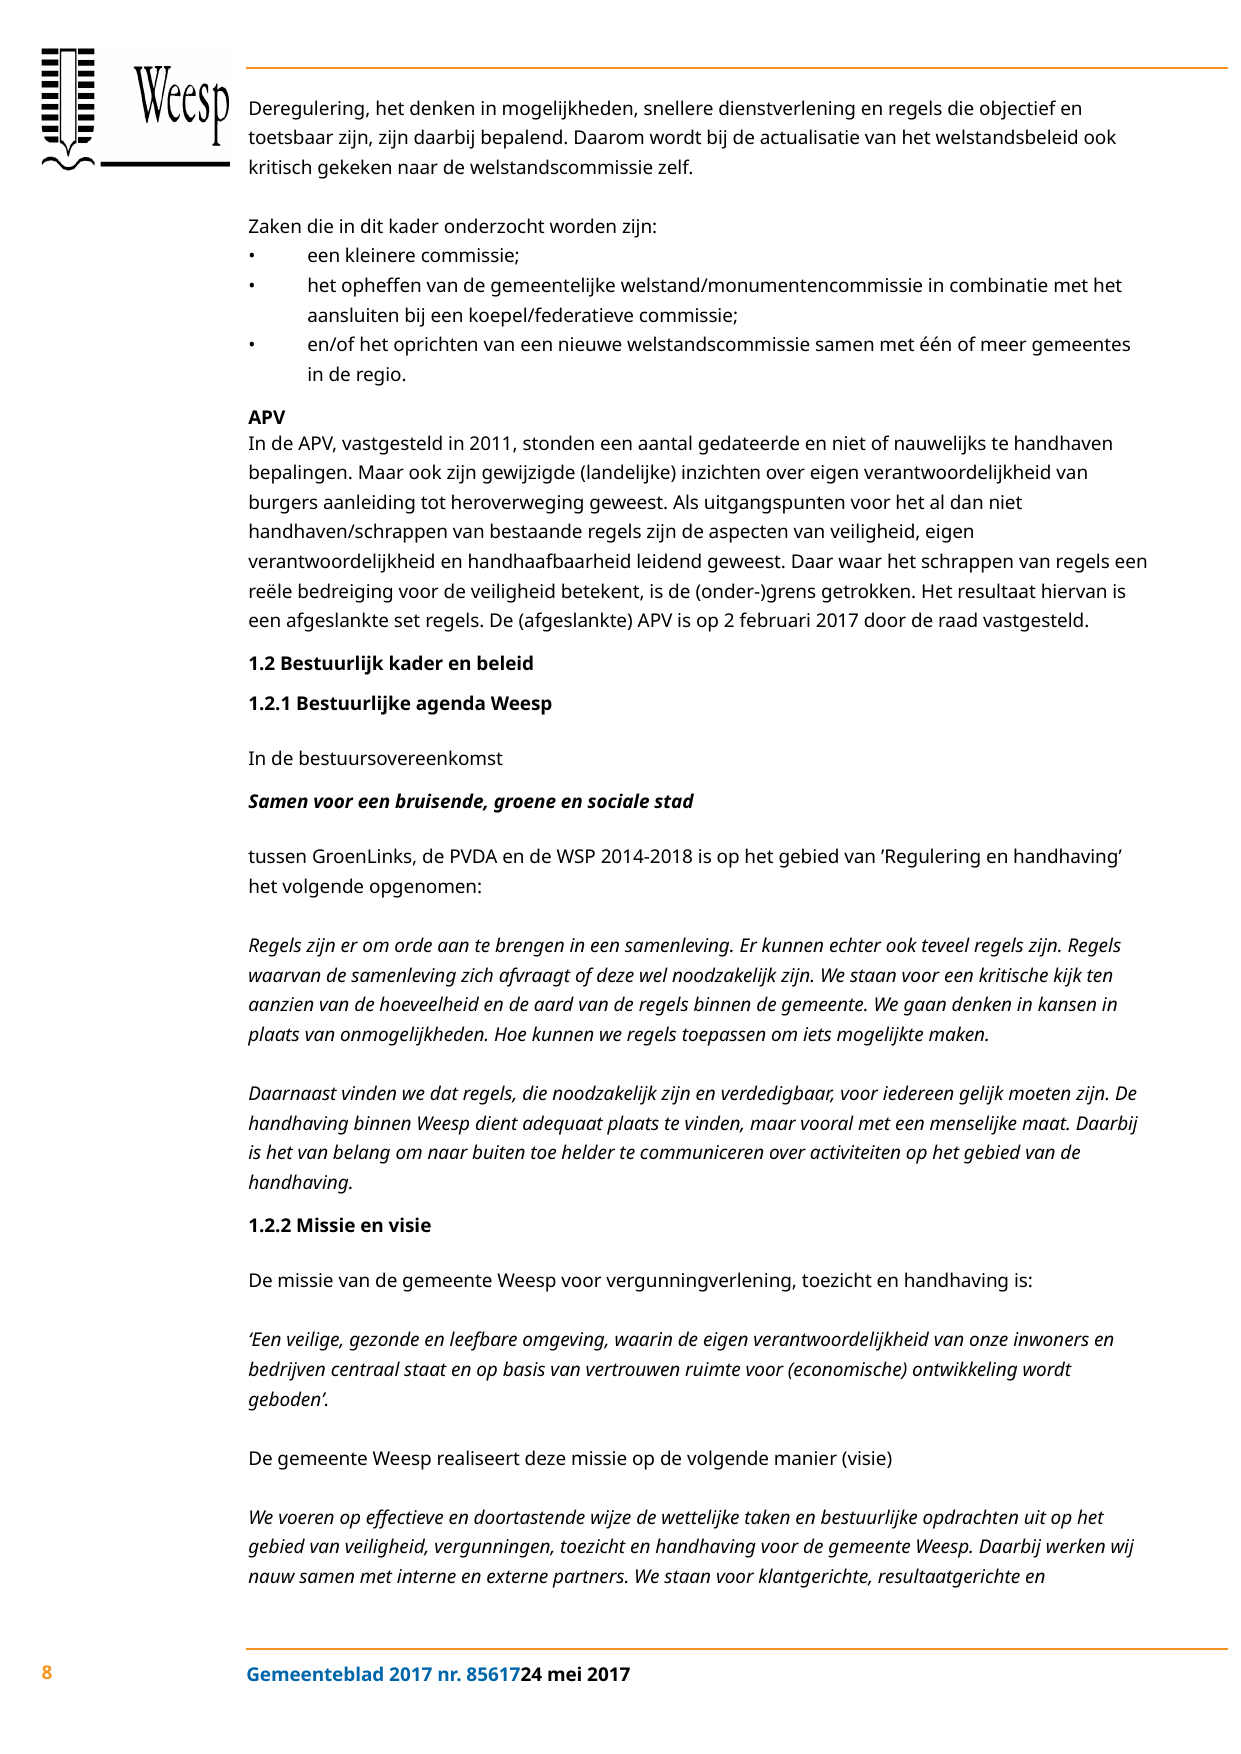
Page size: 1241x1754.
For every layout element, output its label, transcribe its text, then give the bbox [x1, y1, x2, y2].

text tussen GroenLinks, de PVDA en de WSP 2014-2018 is op het gebied van ’Regulering en handhaving’ het volgende opgenomen: [248, 843, 1152, 899]
text Deregulering, het denken in mogelijkheden, snellere dienstverlening en regels die objectief en toetsbaar zijn, zijn daarbij bepalend. Daarom wordt bij de actualisatie van het welstandsbeleid ook kritisch gekeken naar de welstandscommissie zelf. [248, 95, 1152, 180]
text In de bestuursovereenkomst [248, 745, 1152, 771]
text Daarnaast vinden we dat regels, die noodzakelijk zijn en verdedigbaar, voor iedereen gelijk moeten zijn. De handhaving binnen Weesp dient adequaat plaats te vinden, maar vooral met een menselijke maat. Daarbij is het van belang om naar buiten toe helder te communiceren over activiteiten op het gebied van de handhaving. [248, 1080, 1152, 1195]
text In de APV, vastgesteld in 2011, stonden een aantal gedateerde en niet of nauwelijks te handhaven bepalingen. Maar ook zijn gewijzigde (landelijke) inzichten over eigen verantwoordelijkheid van burgers aanleiding tot heroverweging geweest. Als uitgangspunten voor het al dan niet handhaven/schrappen van bestaande regels zijn de aspecten van veiligheid, eigen verantwoordelijkheid en handhaafbaarheid leidend geweest. Daar waar het schrappen van regels een reële bedreiging voor de veiligheid betekent, is de (onder-)grens getrokken. Het resultaat hiervan is een afgeslankte set regels. De (afgeslankte) APV is op 2 februari 2017 door de raad vastgesteld. [248, 430, 1152, 633]
text 1.2.2 Missie en visie [248, 1212, 1152, 1238]
text Zaken die in dit kader onderzocht worden zijn: [248, 213, 1152, 239]
text 1.2.1 Bestuurlijke agenda Weesp [248, 690, 1152, 716]
text We voeren op effectieve en doortastende wijze de wettelijke taken en bestuurlijke opdrachten uit op het gebied van veiligheid, vergunningen, toezicht en handhaving voor de gemeente Weesp. Daarbij werken wij nauw samen met interne en externe partners. We staan voor klantgerichte, resultaatgerichte en [248, 1504, 1152, 1589]
text De missie van de gemeente Weesp voor vergunningverlening, toezicht en handhaving is: [248, 1267, 1152, 1293]
text De gemeente Weesp realiseert deze missie op de volgende manier (visie) [248, 1445, 1152, 1471]
text APV [248, 404, 1152, 430]
picture [41, 47, 231, 172]
text ‘Een veilige, gezonde en leefbare omgeving, waarin de eigen verantwoordelijkheid van onze inwoners en bedrijven centraal staat en op basis van vertrouwen ruimte voor (economische) ontwikkeling wordt geboden’. [248, 1327, 1152, 1411]
text Samen voor een bruisende, groene en sociale stad [248, 788, 1152, 814]
text Regels zijn er om orde aan te brengen in een samenleving. Er kunnen echter ook teveel regels zijn. Regels waarvan de samenleving zich afvraagt of deze wel noodzakelijk zijn. We staan voor een kritische kijk ten aanzien van de hoeveelheid en de aard van de regels binnen de gemeente. We gaan denken in kansen in plaats van onmogelijkheden. Hoe kunnen we regels toepassen om iets mogelijkte maken. [248, 932, 1152, 1047]
list een kleinere commissie; [248, 243, 1152, 268]
text 1.2 Bestuurlijk kader en beleid [248, 651, 1152, 676]
list en/of het oprichten van een nieuwe welstandscommissie samen met één of meer gemeentes in de regio. [248, 331, 1152, 387]
list het opheffen van de gemeentelijke welstand/monumentencommissie in combinatie met het aansluiten bij een koepel/federatieve commissie; [248, 272, 1152, 328]
